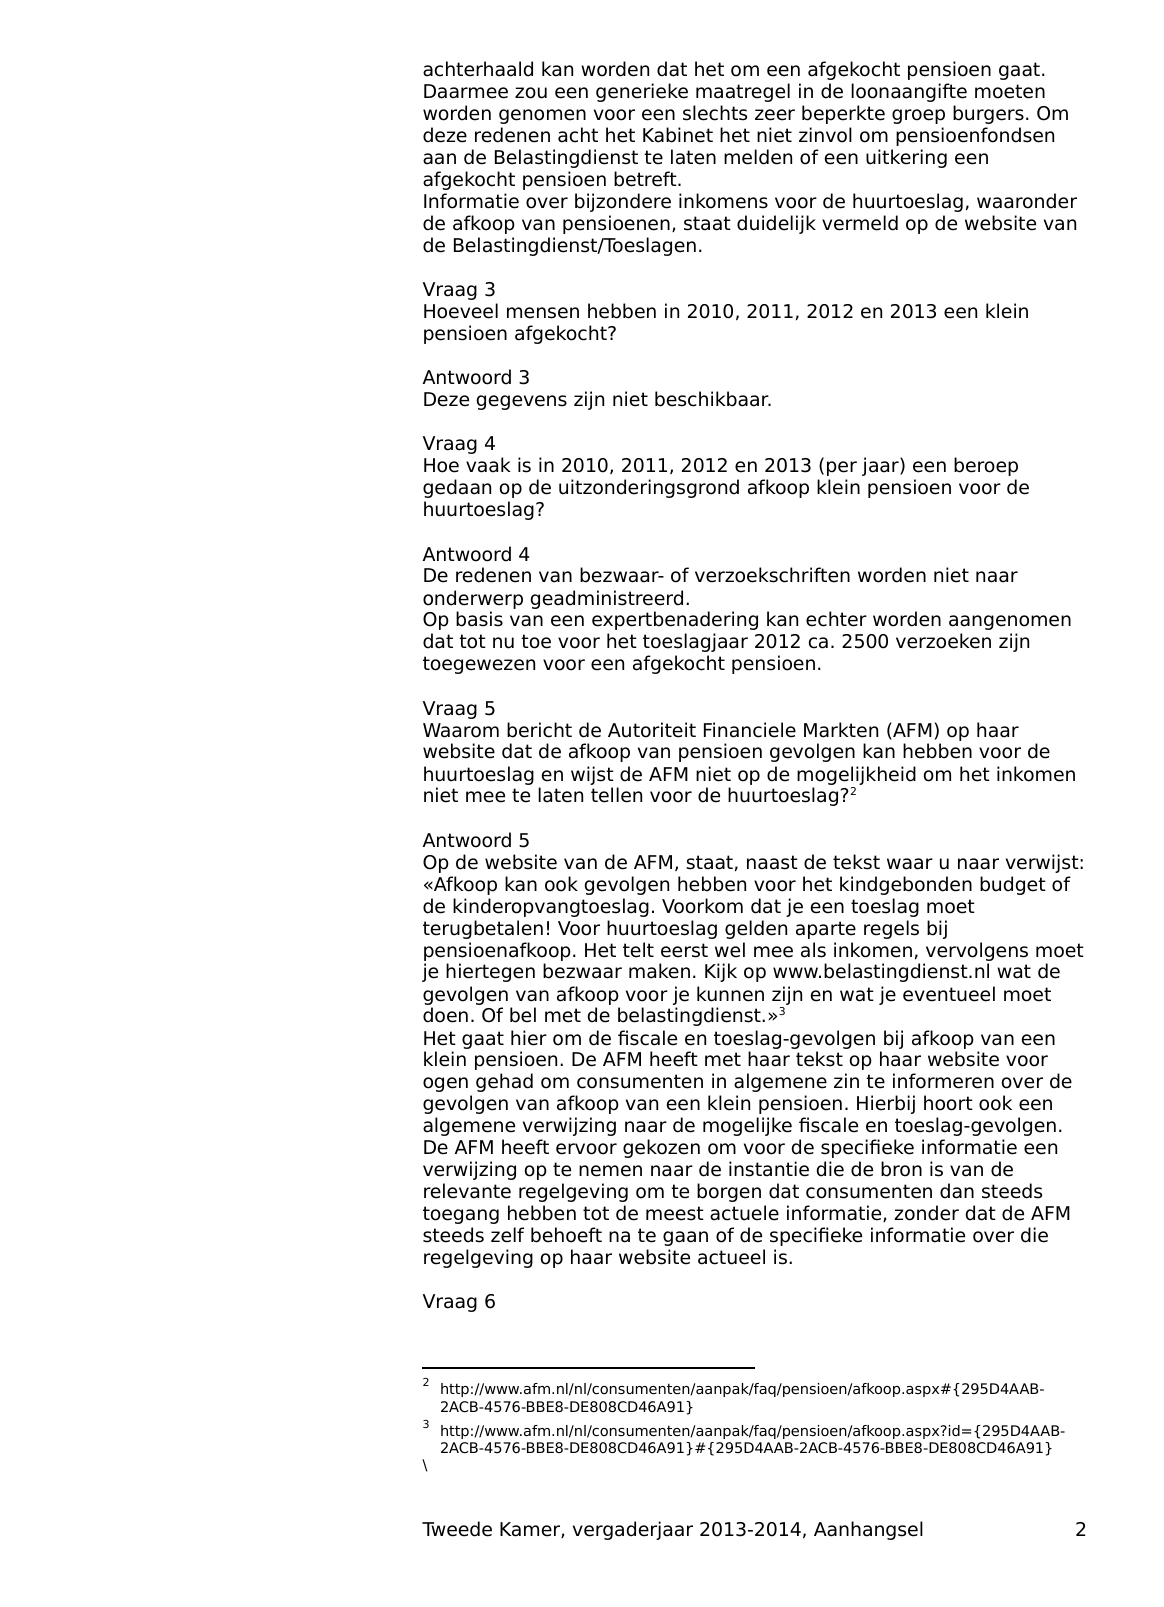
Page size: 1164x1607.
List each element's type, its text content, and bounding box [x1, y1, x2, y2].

text Antwoord 3 [422, 367, 1087, 389]
text \ [422, 1457, 1087, 1474]
text Het gaat hier om de fiscale en toeslag-gevolgen bij afkoop van een klein pensioen. De AFM heeft met haar tekst op haar website voor ogen gehad om consumenten in algemene zin te informeren over de gevolgen van afkoop van een klein pensioen. Hierbij hoort ook een algemene verwijzing naar de mogelijke fiscale en toeslag-gevolgen. De AFM heeft ervoor gekozen om voor de specifieke informatie een verwijzing op te nemen naar de instantie die de bron is van de relevante regelgeving om te borgen dat consumenten dan steeds toegang hebben tot de meest actuele informatie, zonder dat de AFM steeds zelf behoeft na te gaan of de specifieke informatie over die regelgeving op haar website actueel is. [422, 1027, 1087, 1269]
text Vraag 3 [422, 279, 1087, 301]
text Vraag 4 [422, 433, 1087, 455]
text Hoe vaak is in 2010, 2011, 2012 en 2013 (per jaar) een beroep gedaan op de uitzonderingsgrond afkoop klein pensioen voor de huurtoeslag? [422, 455, 1087, 521]
text achterhaald kan worden dat het om een afgekocht pensioen gaat. Daarmee zou een generieke maatregel in de loonaangifte moeten worden genomen voor een slechts zeer beperkte groep burgers. Om deze redenen acht het Kabinet het niet zinvol om pensioenfondsen aan de Belastingdienst te laten melden of een uitkering een afgekocht pensioen betreft. [422, 59, 1087, 191]
text Waarom bericht de Autoriteit Financiele Markten (AFM) op haar website dat de afkoop van pensioen gevolgen kan hebben voor de huurtoeslag en wijst de AFM niet op de mogelijkheid om het inkomen niet mee te laten tellen voor de huurtoeslag? [422, 719, 1087, 807]
text Antwoord 4 [422, 543, 1087, 565]
text Vraag 6 [422, 1291, 1087, 1313]
text Vraag 5 [422, 697, 1087, 719]
text Deze gegevens zijn niet beschikbaar. [422, 389, 1087, 411]
text Antwoord 5 [422, 829, 1087, 852]
text Op basis van een expertbenadering kan echter worden aangenomen dat tot nu toe voor het toeslagjaar 2012 ca. 2500 verzoeken zijn toegewezen voor een afgekocht pensioen. [422, 609, 1087, 675]
text Op de website van de AFM, staat, naast de tekst waar u naar verwijst: «Afkoop kan ook gevolgen hebben voor het kindgebonden budget of de kinderopvangtoeslag. Voorkom dat je een toeslag moet terugbetalen! Voor huurtoeslag gelden aparte regels bij pensioenafkoop. Het telt eerst wel mee als inkomen, vervolgens moet je hiertegen bezwaar maken. Kijk op www.belastingdienst.nl wat de gevolgen van afkoop voor je kunnen zijn en wat je eventueel moet doen. Of bel met de belastingdienst.» [422, 852, 1087, 1027]
text De redenen van bezwaar- of verzoekschriften worden niet naar onderwerp geadministreerd. [422, 565, 1087, 609]
text Informatie over bijzondere inkomens voor de huurtoeslag, waaronder de afkoop van pensioenen, staat duidelijk vermeld op de website van de Belastingdienst/Toeslagen. [422, 191, 1087, 257]
text http://www.afm.nl/nl/consumenten/aanpak/faq/pensioen/afkoop.aspx#{295D4AAB-2ACB-4576-BBE8-DE808CD46A91} [422, 1377, 1087, 1416]
text http://www.afm.nl/nl/consumenten/aanpak/faq/pensioen/afkoop.aspx?id={295D4AAB-2ACB-4576-BBE8-DE808CD46A91}#{295D4AAB-2ACB-4576-BBE8-DE808CD46A91} [422, 1418, 1087, 1457]
text Hoeveel mensen hebben in 2010, 2011, 2012 en 2013 een klein pensioen afgekocht? [422, 301, 1087, 345]
